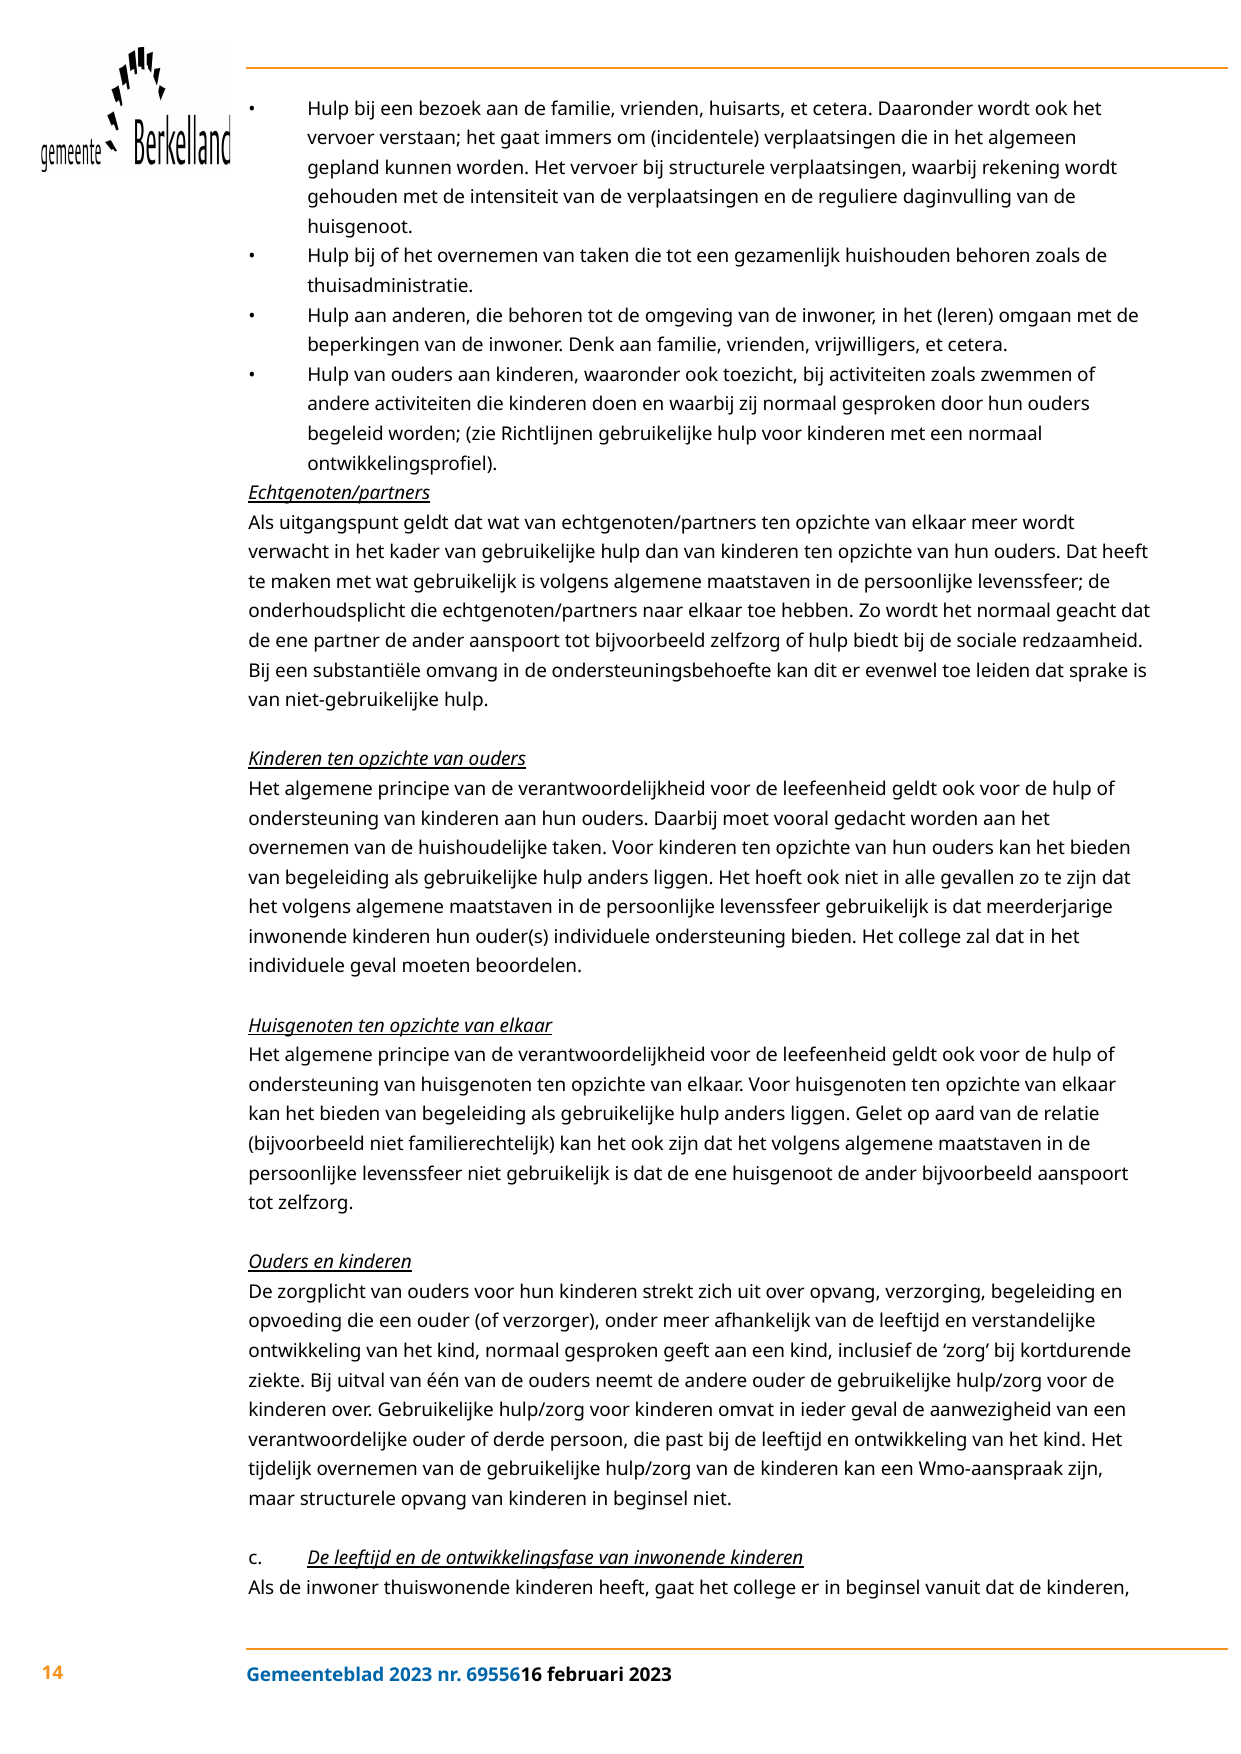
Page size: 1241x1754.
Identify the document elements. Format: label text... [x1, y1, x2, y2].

text Echtgenoten/partners [248, 479, 1152, 505]
text Huisgenoten ten opzichte van elkaar [248, 1012, 1152, 1038]
list Hulp aan anderen, die behoren tot de omgeving van de inwoner, in het (leren) omgaan met de beperkingen van de inwoner. Denk aan familie, vrienden, vrijwilligers, et cetera. [248, 302, 1152, 357]
text Het algemene principe van de verantwoordelijkheid voor de leefeenheid geldt ook voor de hulp of ondersteuning van huisgenoten ten opzichte van elkaar. Voor huisgenoten ten opzichte van elkaar kan het bieden van begeleiding als gebruikelijke hulp anders liggen. Gelet op aard van de relatie (bijvoorbeeld niet familierechtelijk) kan het ook zijn dat het volgens algemene maatstaven in de persoonlijke levenssfeer niet gebruikelijk is dat de ene huisgenoot de ander bijvoorbeeld aanspoort tot zelfzorg. [248, 1041, 1152, 1215]
text Als de inwoner thuiswonende kinderen heeft, gaat het college er in beginsel vanuit dat de kinderen, [248, 1574, 1152, 1600]
text De zorgplicht van ouders voor hun kinderen strekt zich uit over opvang, verzorging, begeleiding en opvoeding die een ouder (of verzorger), onder meer afhankelijk van de leeftijd en verstandelijke ontwikkeling van het kind, normaal gesproken geeft aan een kind, inclusief de ‘zorg’ bij kortdurende ziekte. Bij uitval van één van de ouders neemt de andere ouder de gebruikelijke hulp/zorg voor de kinderen over. Gebruikelijke hulp/zorg voor kinderen omvat in ieder geval de aanwezigheid van een verantwoordelijke ouder of derde persoon, die past bij de leeftijd en ontwikkeling van het kind. Het tijdelijk overnemen van de gebruikelijke hulp/zorg van de kinderen kan een Wmo-aanspraak zijn, maar structurele opvang van kinderen in beginsel niet. [248, 1278, 1152, 1511]
text Ouders en kinderen [248, 1248, 1152, 1274]
text Het algemene principe van de verantwoordelijkheid voor de leefeenheid geldt ook voor de hulp of ondersteuning van kinderen aan hun ouders. Daarbij moet vooral gedacht worden aan het overnemen van de huishoudelijke taken. Voor kinderen ten opzichte van hun ouders kan het bieden van begeleiding als gebruikelijke hulp anders liggen. Het hoeft ook niet in alle gevallen zo te zijn dat het volgens algemene maatstaven in de persoonlijke levenssfeer gebruikelijk is dat meerderjarige inwonende kinderen hun ouder(s) individuele ondersteuning bieden. Het college zal dat in het individuele geval moeten beoordelen. [248, 775, 1152, 978]
list Hulp bij een bezoek aan de familie, vrienden, huisarts, et cetera. Daaronder wordt ook het vervoer verstaan; het gaat immers om (incidentele) verplaatsingen die in het algemeen gepland kunnen worden. Het vervoer bij structurele verplaatsingen, waarbij rekening wordt gehouden met de intensiteit van de verplaatsingen en de reguliere daginvulling van de huisgenoot. [248, 95, 1152, 239]
list Hulp bij of het overnemen van taken die tot een gezamenlijk huishouden behoren zoals de thuisadministratie. [248, 243, 1152, 298]
list Hulp van ouders aan kinderen, waaronder ook toezicht, bij activiteiten zoals zwemmen of andere activiteiten die kinderen doen en waarbij zij normaal gesproken door hun ouders begeleid worden; (zie Richtlijnen gebruikelijke hulp voor kinderen met een normaal ontwikkelingsprofiel). [248, 361, 1152, 476]
picture [41, 47, 231, 172]
list De leeftijd en de ontwikkelingsfase van inwonende kinderen [248, 1544, 1152, 1570]
text Kinderen ten opzichte van ouders [248, 746, 1152, 771]
text Als uitgangspunt geldt dat wat van echtgenoten/partners ten opzichte van elkaar meer wordt verwacht in het kader van gebruikelijke hulp dan van kinderen ten opzichte van hun ouders. Dat heeft te maken met wat gebruikelijk is volgens algemene maatstaven in de persoonlijke levenssfeer; de onderhoudsplicht die echtgenoten/partners naar elkaar toe hebben. Zo wordt het normaal geacht dat de ene partner de ander aanspoort tot bijvoorbeeld zelfzorg of hulp biedt bij de sociale redzaamheid. Bij een substantiële omvang in de ondersteuningsbehoefte kan dit er evenwel toe leiden dat sprake is van niet-gebruikelijke hulp. [248, 509, 1152, 712]
